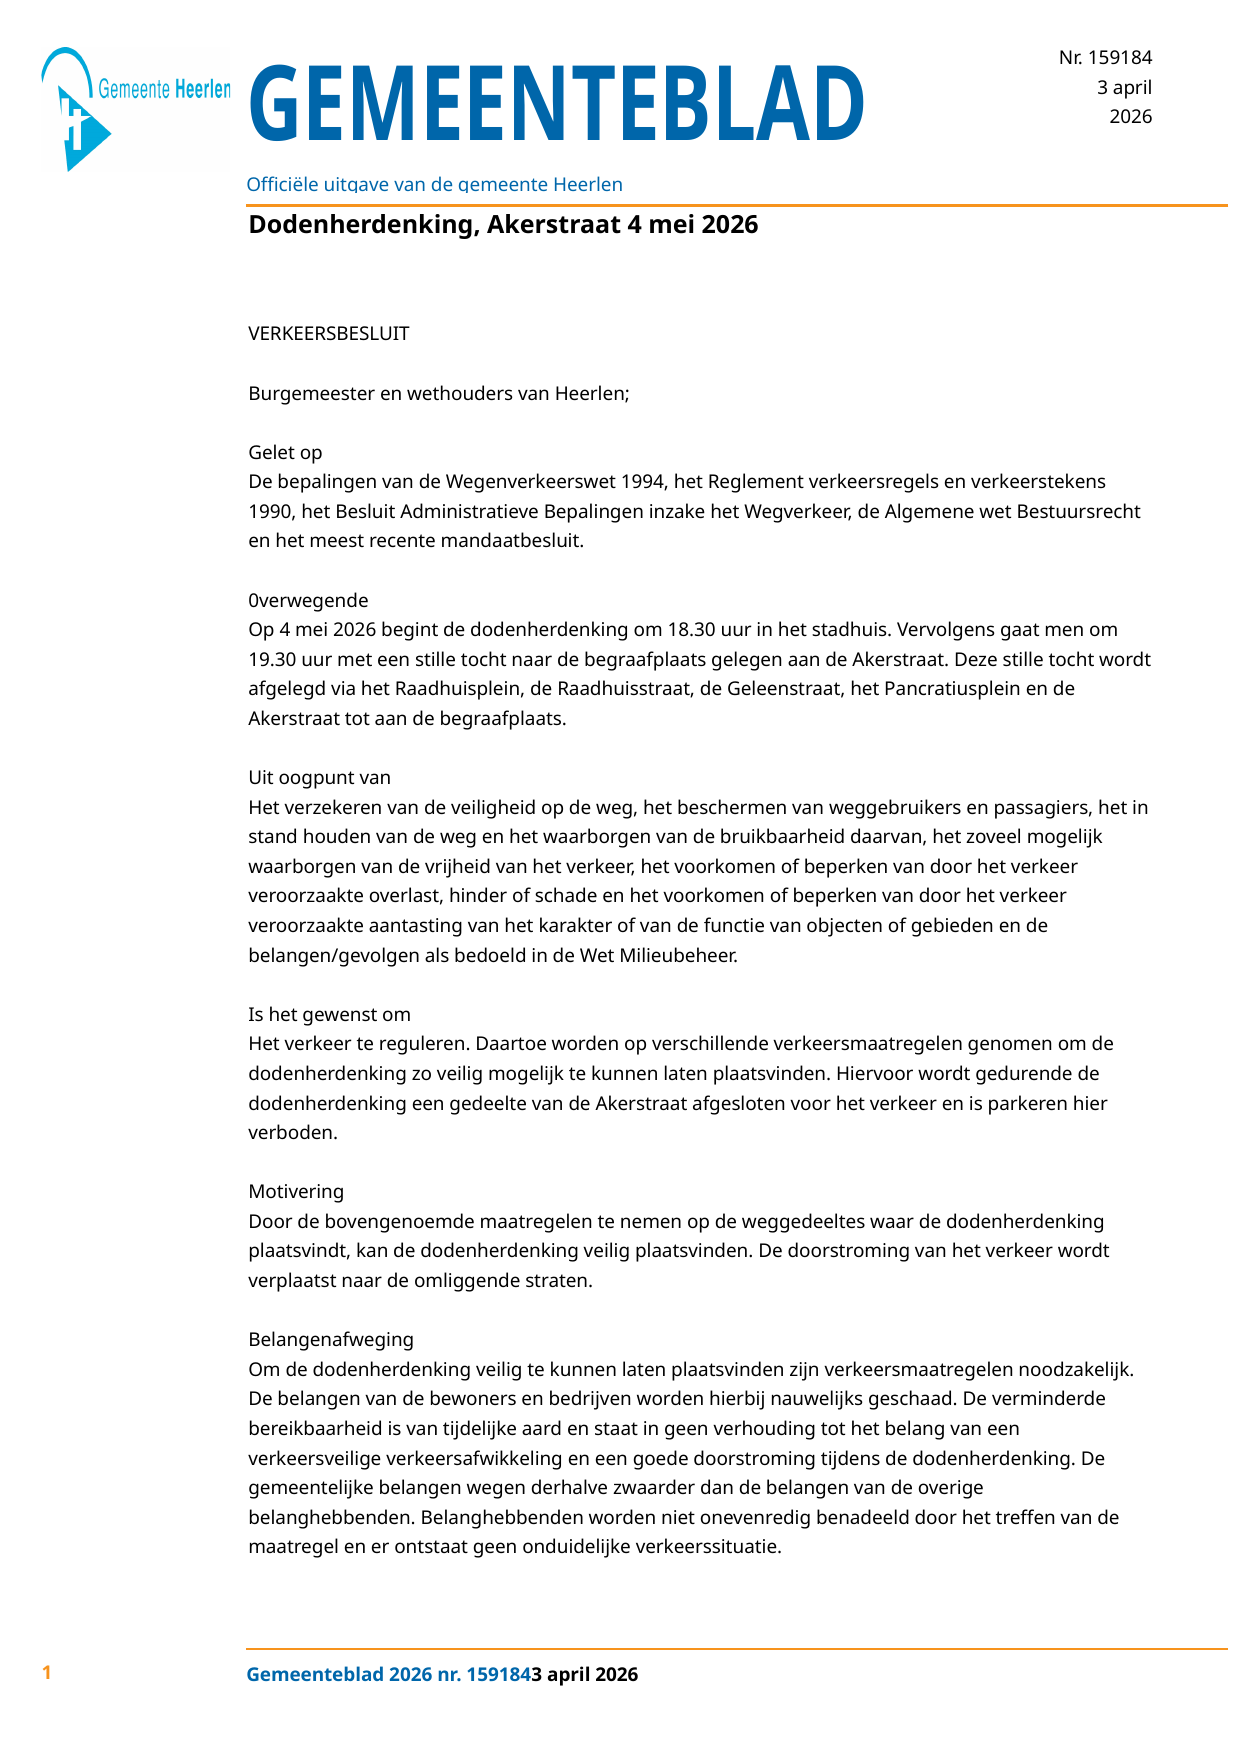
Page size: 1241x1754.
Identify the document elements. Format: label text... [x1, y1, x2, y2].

text Door de bovengenoemde maatregelen te nemen op de weggedeeltes waar de dodenherdenking plaatsvindt, kan de dodenherdenking veilig plaatsvinden. De doorstroming van het verkeer wordt verplaatst naar de omliggende straten. [248, 1208, 1152, 1293]
text Het verzekeren van de veiligheid op de weg, het beschermen van weggebruikers en passagiers, het in stand houden van de weg en het waarborgen van de bruikbaarheid daarvan, het zoveel mogelijk waarborgen van de vrijheid van het verkeer, het voorkomen of beperken van door het verkeer veroorzaakte overlast, hinder of schade en het voorkomen of beperken van door het verkeer veroorzaakte aantasting van het karakter of van de functie van objecten of gebieden en de belangen/gevolgen als bedoeld in de Wet Milieubeheer. [248, 794, 1152, 968]
text Is het gewenst om [248, 1001, 1152, 1027]
text Dodenherdenking, Akerstraat 4 mei 2026 [248, 207, 1152, 241]
picture [41, 47, 231, 172]
text Motivering [248, 1178, 1152, 1204]
text VERKEERSBESLUIT [248, 321, 1152, 346]
picture [41, 47, 59, 70]
text De bepalingen van de Wegenverkeerswet 1994, het Reglement verkeersregels en verkeerstekens 1990, het Besluit Administratieve Bepalingen inzake het Wegverkeer, de Algemene wet Bestuursrecht en het meest recente mandaatbesluit. [248, 468, 1152, 553]
text Om de dodenherdenking veilig te kunnen laten plaatsvinden zijn verkeersmaatregelen noodzakelijk. De belangen van de bewoners en bedrijven worden hierbij nauwelijks geschaad. De verminderde bereikbaarheid is van tijdelijke aard en staat in geen verhouding tot het belang van een verkeersveilige verkeersafwikkeling en een goede doorstroming tijdens de dodenherdenking. De gemeentelijke belangen wegen derhalve zwaarder dan de belangen van de overige belanghebbenden. Belanghebbenden worden niet onevenredig benadeeld door het treffen van de maatregel en er ontstaat geen onduidelijke verkeerssituatie. [248, 1356, 1152, 1559]
text Op 4 mei 2026 begint de dodenherdenking om 18.30 uur in het stadhuis. Vervolgens gaat men om 19.30 uur met een stille tocht naar de begraafplaats gelegen aan de Akerstraat. Deze stille tocht wordt afgelegd via het Raadhuisplein, de Raadhuisstraat, de Geleenstraat, het Pancratiusplein en de Akerstraat tot aan de begraafplaats. [248, 616, 1152, 731]
text 0verwegende [248, 587, 1152, 613]
text Burgemeester en wethouders van Heerlen; [248, 380, 1152, 406]
text Gelet op [248, 439, 1152, 465]
text Uit oogpunt van [248, 764, 1152, 790]
text Het verkeer te reguleren. Daartoe worden op verschillende verkeersmaatregelen genomen om de dodenherdenking zo veilig mogelijk te kunnen laten plaatsvinden. Hiervoor wordt gedurende de dodenherdenking een gedeelte van de Akerstraat afgesloten voor het verkeer en is parkeren hier verboden. [248, 1031, 1152, 1145]
text Belangenafweging [248, 1326, 1152, 1352]
